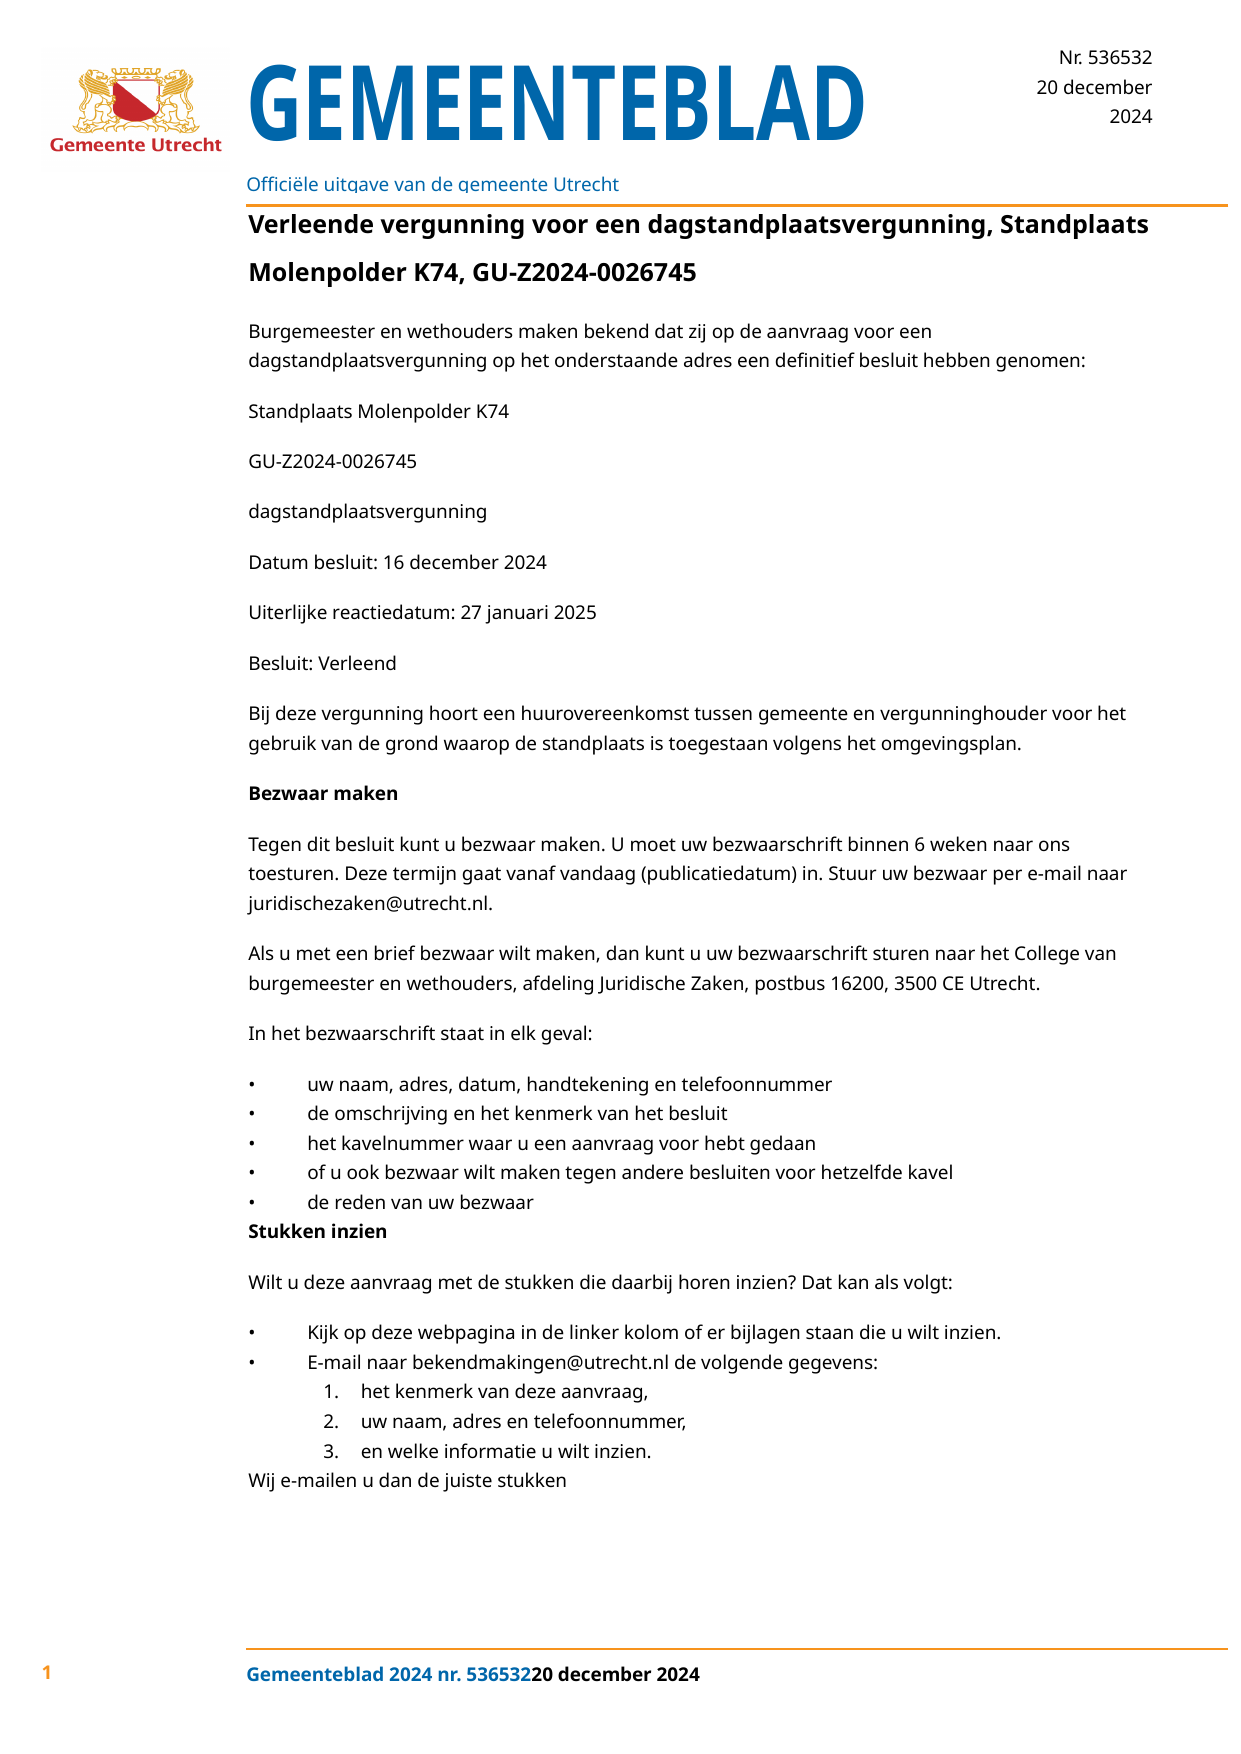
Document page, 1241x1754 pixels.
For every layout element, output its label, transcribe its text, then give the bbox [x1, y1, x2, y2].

text Burgemeester en wethouders maken bekend dat zij op de aanvraag voor een dagstandplaatsvergunning op het onderstaande adres een definitief besluit hebben genomen: [248, 318, 1152, 373]
list Kijk op deze webpagina in de linker kolom of er bijlagen staan die u wilt inzien. [248, 1319, 1152, 1345]
text Uiterlijke reactiedatum: 27 januari 2025 [248, 599, 1152, 625]
text Bij deze vergunning hoort een huurovereenkomst tussen gemeente en vergunninghouder voor het gebruik van de grond waarop de standplaats is toegestaan volgens het omgevingsplan. [248, 700, 1152, 756]
picture [41, 47, 231, 172]
text Als u met een brief bezwaar wilt maken, dan kunt u uw bezwaarschrift sturen naar het College van burgemeester en wethouders, afdeling Juridische Zaken, postbus 16200, 3500 CE Utrecht. [248, 940, 1152, 996]
text Wilt u deze aanvraag met de stukken die daarbij horen inzien? Dat kan als volgt: [248, 1269, 1152, 1295]
text In het bezwaarschrift staat in elk geval: [248, 1020, 1152, 1046]
list de reden van uw bezwaar [248, 1189, 1152, 1215]
text Stukken inzien [248, 1219, 1152, 1244]
text Wij e-mailen u dan de juiste stukken [248, 1467, 1152, 1493]
text Bezwaar maken [248, 780, 1152, 806]
text GU-Z2024-0026745 [248, 448, 1152, 474]
list of u ook bezwaar wilt maken tegen andere besluiten voor hetzelfde kavel [248, 1159, 1152, 1185]
text Tegen dit besluit kunt u bezwaar maken. U moet uw bezwaarschrift binnen 6 weken naar ons toesturen. Deze termijn gaat vanaf vandaag (publicatiedatum) in. Stuur uw bezwaar per e-mail naar juridischezaken@utrecht.nl. [248, 831, 1152, 916]
text Standplaats Molenpolder K74 [248, 398, 1152, 424]
list de omschrijving en het kenmerk van het besluit [248, 1100, 1152, 1126]
text Datum besluit: 16 december 2024 [248, 549, 1152, 575]
text Verleende vergunning voor een dagstandplaatsvergunning, Standplaats Molenpolder K74, GU-Z2024-0026745 [248, 207, 1152, 288]
text Besluit: Verleend [248, 650, 1152, 676]
list uw naam, adres en telefoonnummer, [323, 1408, 1152, 1434]
list E-mail naar bekendmakingen@utrecht.nl de volgende gegevens: [248, 1349, 1152, 1375]
list het kavelnummer waar u een aanvraag voor hebt gedaan [248, 1130, 1152, 1156]
list en welke informatie u wilt inzien. [323, 1438, 1152, 1464]
list uw naam, adres, datum, handtekening en telefoonnummer [248, 1071, 1152, 1097]
text dagstandplaatsvergunning [248, 499, 1152, 524]
list het kenmerk van deze aanvraag, [323, 1379, 1152, 1404]
